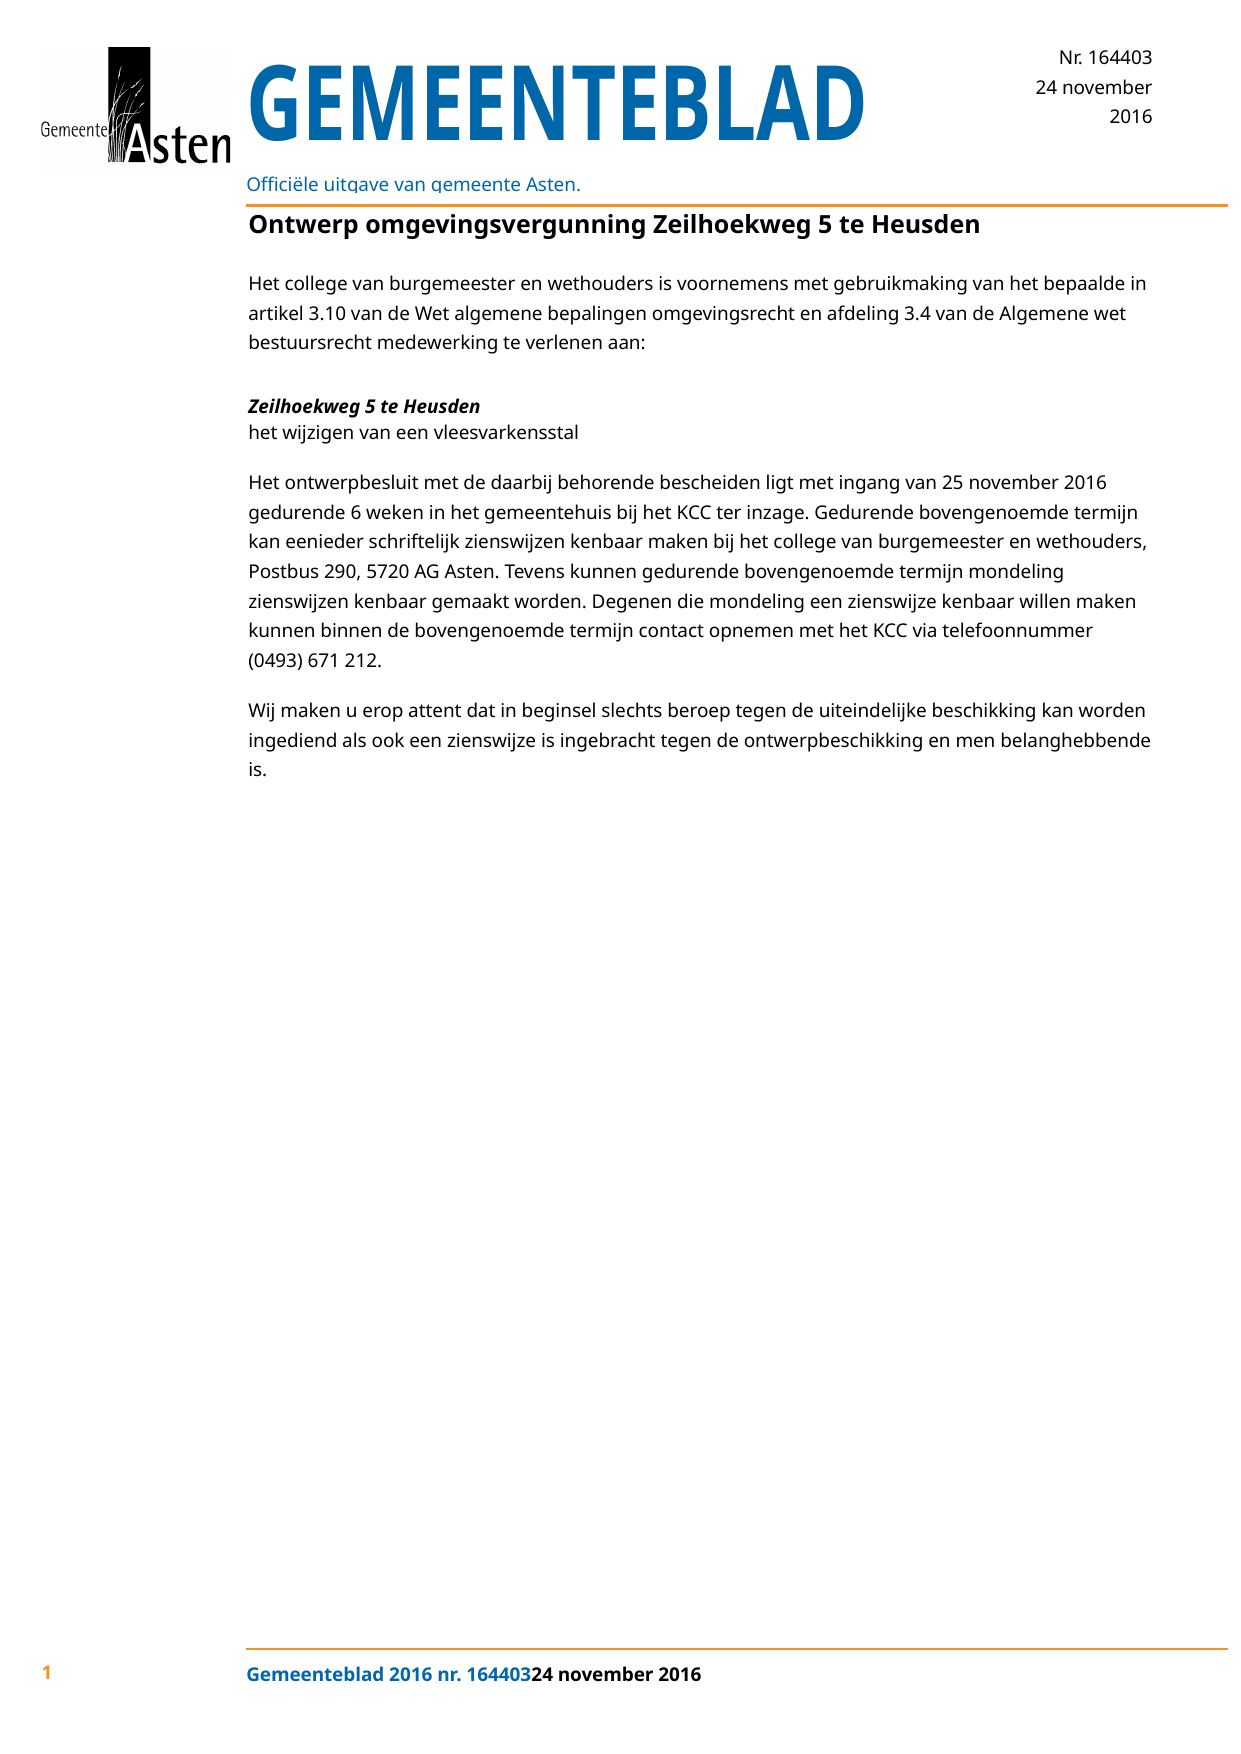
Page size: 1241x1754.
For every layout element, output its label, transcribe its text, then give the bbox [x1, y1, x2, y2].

text Ontwerp omgevingsvergunning Zeilhoekweg 5 te Heusden [248, 207, 1152, 241]
text het wijzigen van een vleesvarkensstal [248, 419, 1152, 445]
text Zeilhoekweg 5 te Heusden [248, 393, 1152, 419]
text Het college van burgemeester en wethouders is voornemens met gebruikmaking van het bepaalde in artikel 3.10 van de Wet algemene bepalingen omgevingsrecht en afdeling 3.4 van de Algemene wet bestuursrecht medewerking te verlenen aan: [248, 270, 1152, 355]
picture [41, 47, 231, 172]
text Het ontwerpbesluit met de daarbij behorende bescheiden ligt met ingang van 25 november 2016 gedurende 6 weken in het gemeentehuis bij het KCC ter inzage. Gedurende bovengenoemde termijn kan eenieder schriftelijk zienswijzen kenbaar maken bij het college van burgemeester en wethouders, Postbus 290, 5720 AG Asten. Tevens kunnen gedurende bovengenoemde termijn mondeling zienswijzen kenbaar gemaakt worden. Degenen die mondeling een zienswijze kenbaar willen maken kunnen binnen de bovengenoemde termijn contact opnemen met het KCC via telefoonnummer (0493) 671 212. [248, 469, 1152, 673]
text Wij maken u erop attent dat in beginsel slechts beroep tegen de uiteindelijke beschikking kan worden ingediend als ook een zienswijze is ingebracht tegen de ontwerpbeschikking en men belanghebbende is. [248, 697, 1152, 782]
